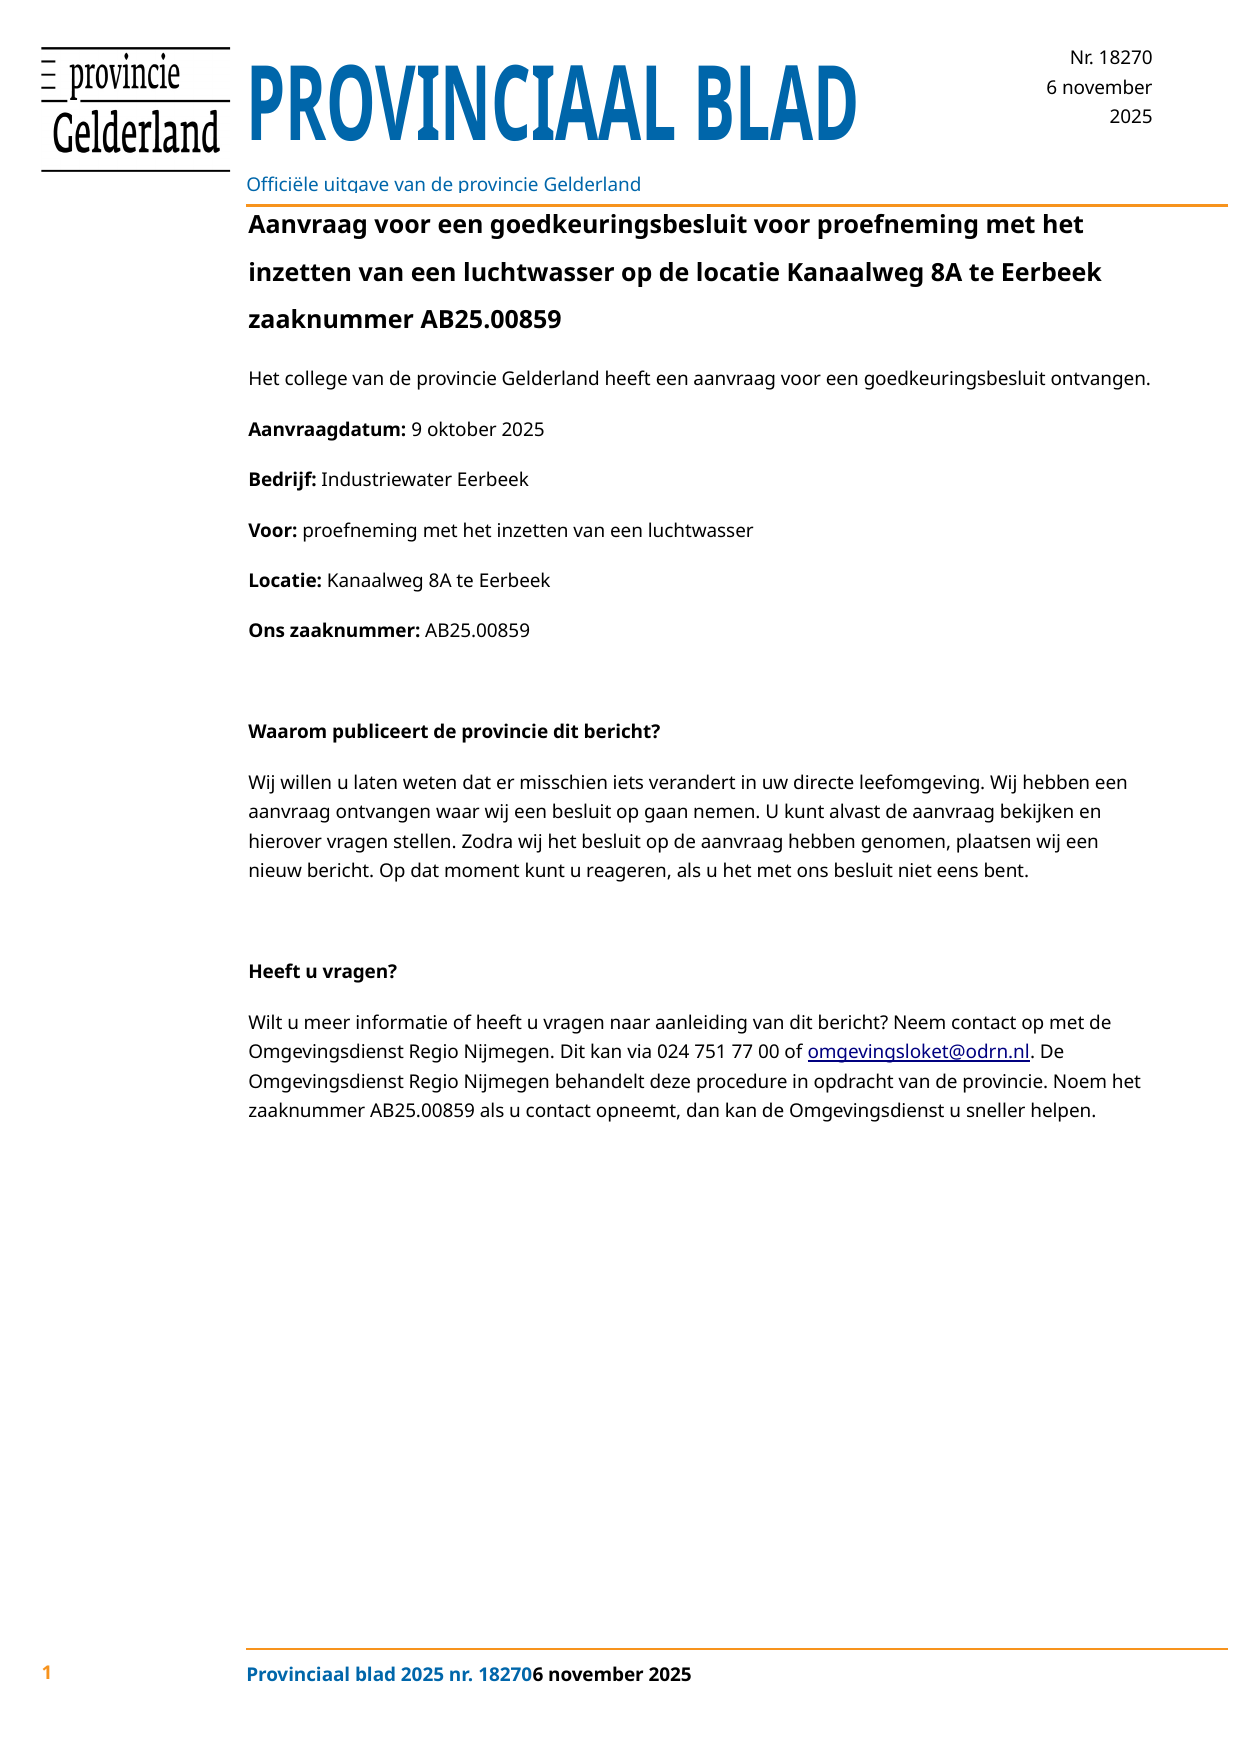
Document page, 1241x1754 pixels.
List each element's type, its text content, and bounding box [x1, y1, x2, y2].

text Aanvraag voor een goedkeuringsbesluit voor proefneming met het inzetten van een luchtwasser op de locatie Kanaalweg 8A te Eerbeek zaaknummer AB25.00859 [248, 207, 1152, 336]
text Bedrijf: Industriewater Eerbeek [248, 466, 1152, 492]
text Heeft u vragen? [248, 958, 1152, 984]
text Waarom publiceert de provincie dit bericht? [248, 718, 1152, 744]
text Het college van de provincie Gelderland heeft een aanvraag voor een goedkeuringsbesluit ontvangen. [248, 366, 1152, 391]
text Wilt u meer informatie of heeft u vragen naar aanleiding van dit bericht? Neem contact op met de Omgevingsdienst Regio Nijmegen. Dit kan via 024 751 77 00 of omgevingsloket@odrn.nl. De Omgevingsdienst Regio Nijmegen behandelt deze procedure in opdracht van de provincie. Noem het zaaknummer AB25.00859 als u contact opneemt, dan kan de Omgevingsdienst u sneller helpen. [248, 1009, 1152, 1123]
text Locatie: Kanaalweg 8A te Eerbeek [248, 567, 1152, 593]
text Wij willen u laten weten dat er misschien iets verandert in uw directe leefomgeving. Wij hebben een aanvraag ontvangen waar wij een besluit op gaan nemen. U kunt alvast de aanvraag bekijken en hierover vragen stellen. Zodra wij het besluit op de aanvraag hebben genomen, plaatsen wij een nieuw bericht. Op dat moment kunt u reageren, als u het met ons besluit niet eens bent. [248, 769, 1152, 883]
picture [41, 47, 231, 172]
text Voor: proefneming met het inzetten van een luchtwasser [248, 517, 1152, 542]
text Aanvraagdatum: 9 oktober 2025 [248, 416, 1152, 442]
text Ons zaaknummer: AB25.00859 [248, 618, 1152, 643]
